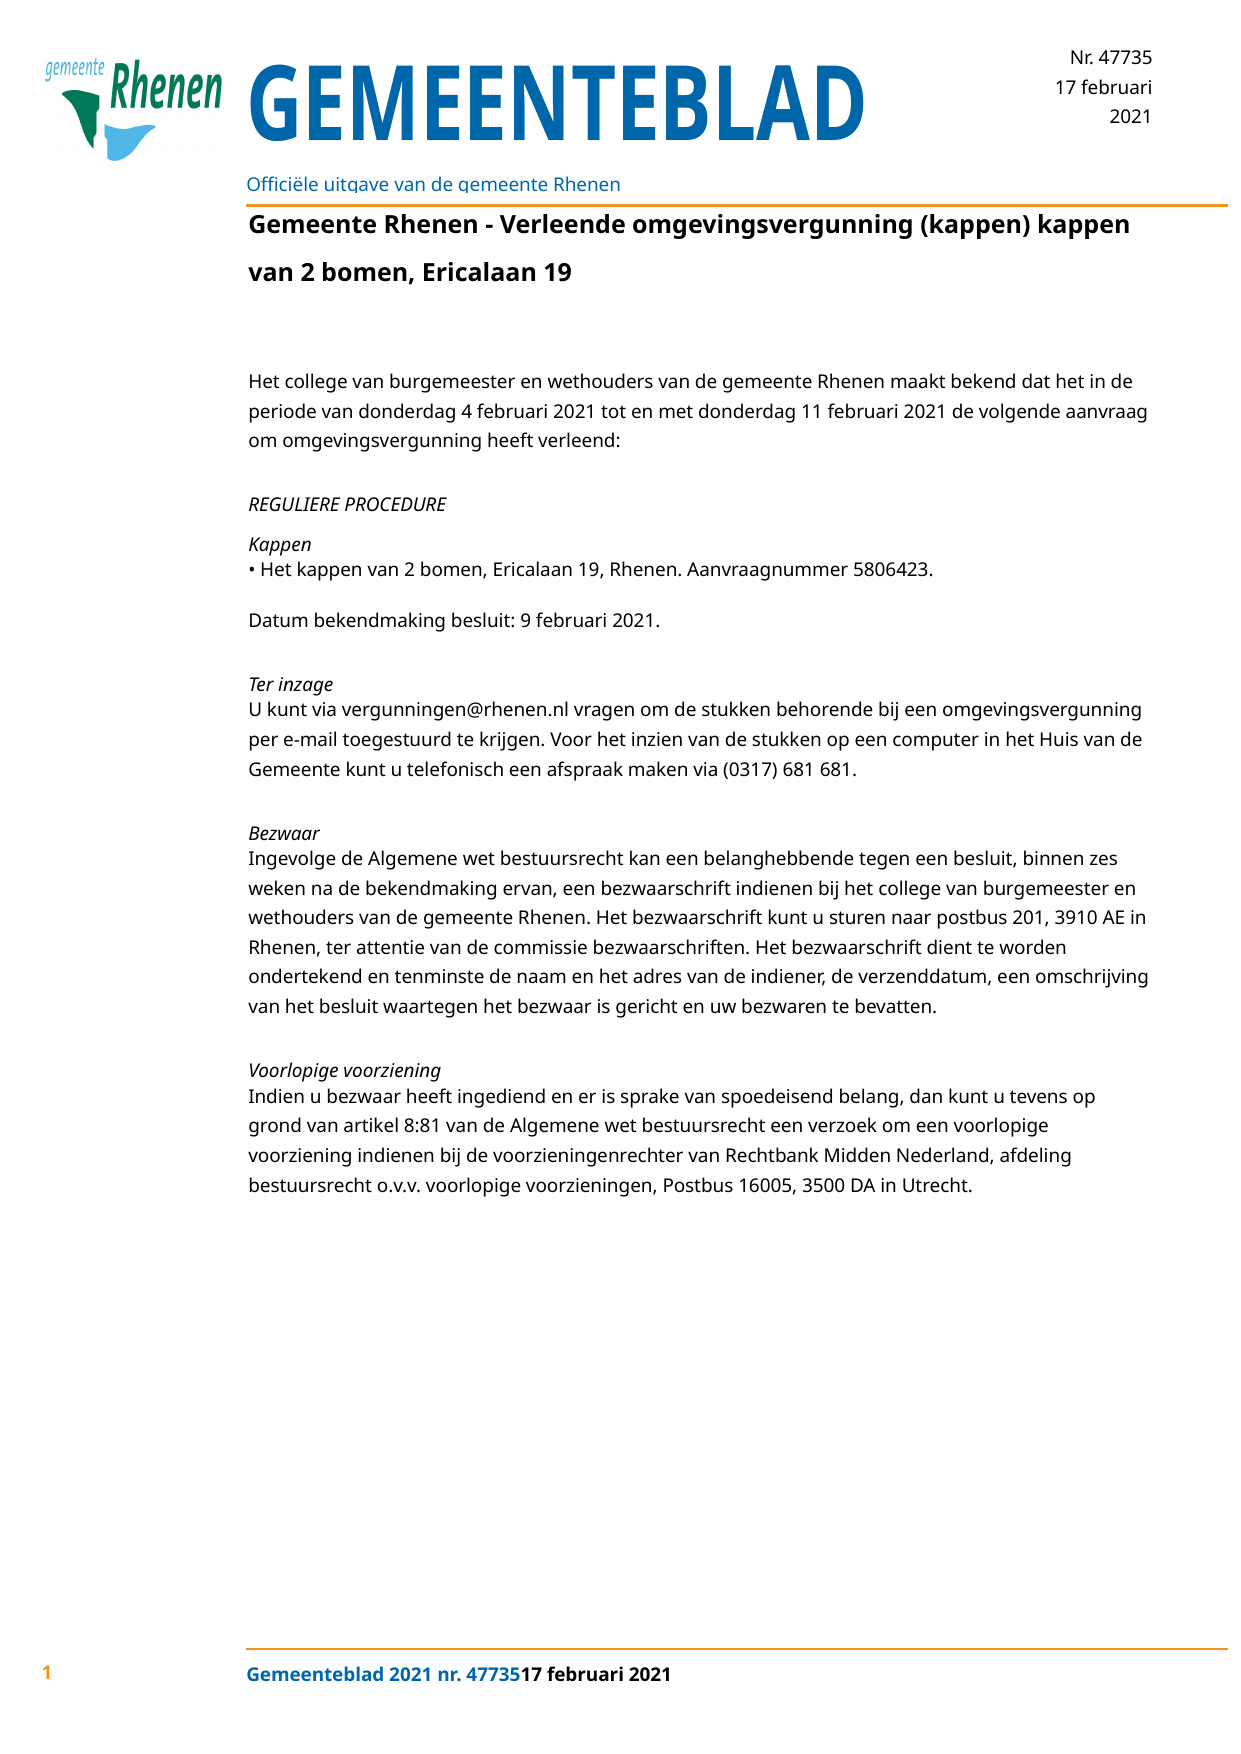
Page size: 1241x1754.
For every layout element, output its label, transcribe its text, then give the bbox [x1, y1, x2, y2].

text Ingevolge de Algemene wet bestuursrecht kan een belanghebbende tegen een besluit, binnen zes weken na de bekendmaking ervan, een bezwaarschrift indienen bij het college van burgemeester en wethouders van de gemeente Rhenen. Het bezwaarschrift kunt u sturen naar postbus 201, 3910 AE in Rhenen, ter attentie van de commissie bezwaarschriften. Het bezwaarschrift dient te worden ondertekend en tenminste de naam en het adres van de indiener, de verzenddatum, een omschrijving van het besluit waartegen het bezwaar is gericht en uw bezwaren te bevatten. [248, 845, 1152, 1019]
text U kunt via vergunningen@rhenen.nl vragen om de stukken behorende bij een omgevingsvergunning per e-mail toegestuurd te krijgen. Voor het inzien van de stukken op een computer in het Huis van de Gemeente kunt u telefonisch een afspraak maken via (0317) 681 681. [248, 697, 1152, 781]
text Voorlopige voorziening [248, 1057, 1152, 1083]
text Indien u bezwaar heeft ingediend en er is sprake van spoedeisend belang, dan kunt u tevens op grond van artikel 8:81 van de Algemene wet bestuursrecht een verzoek om een voorlopige voorziening indienen bij de voorzieningenrechter van Rechtbank Midden Nederland, afdeling bestuursrecht o.v.v. voorlopige voorzieningen, Postbus 16005, 3500 DA in Utrecht. [248, 1083, 1152, 1197]
text • Het kappen van 2 bomen, Ericalaan 19, Rhenen. Aanvraagnummer 5806423. [248, 556, 1152, 582]
text Kappen [248, 531, 1152, 556]
text Bezwaar [248, 820, 1152, 845]
text Het college van burgemeester en wethouders van de gemeente Rhenen maakt bekend dat het in de periode van donderdag 4 februari 2021 tot en met donderdag 11 februari 2021 de volgende aanvraag om omgevingsvergunning heeft verleend: [248, 368, 1152, 453]
text Ter inzage [248, 671, 1152, 697]
picture [41, 47, 231, 172]
text Datum bekendmaking besluit: 9 februari 2021. [248, 607, 1152, 633]
text REGULIERE PROCEDURE [248, 491, 1152, 517]
text Gemeente Rhenen - Verleende omgevingsvergunning (kappen) kappen van 2 bomen, Ericalaan 19 [248, 207, 1152, 288]
